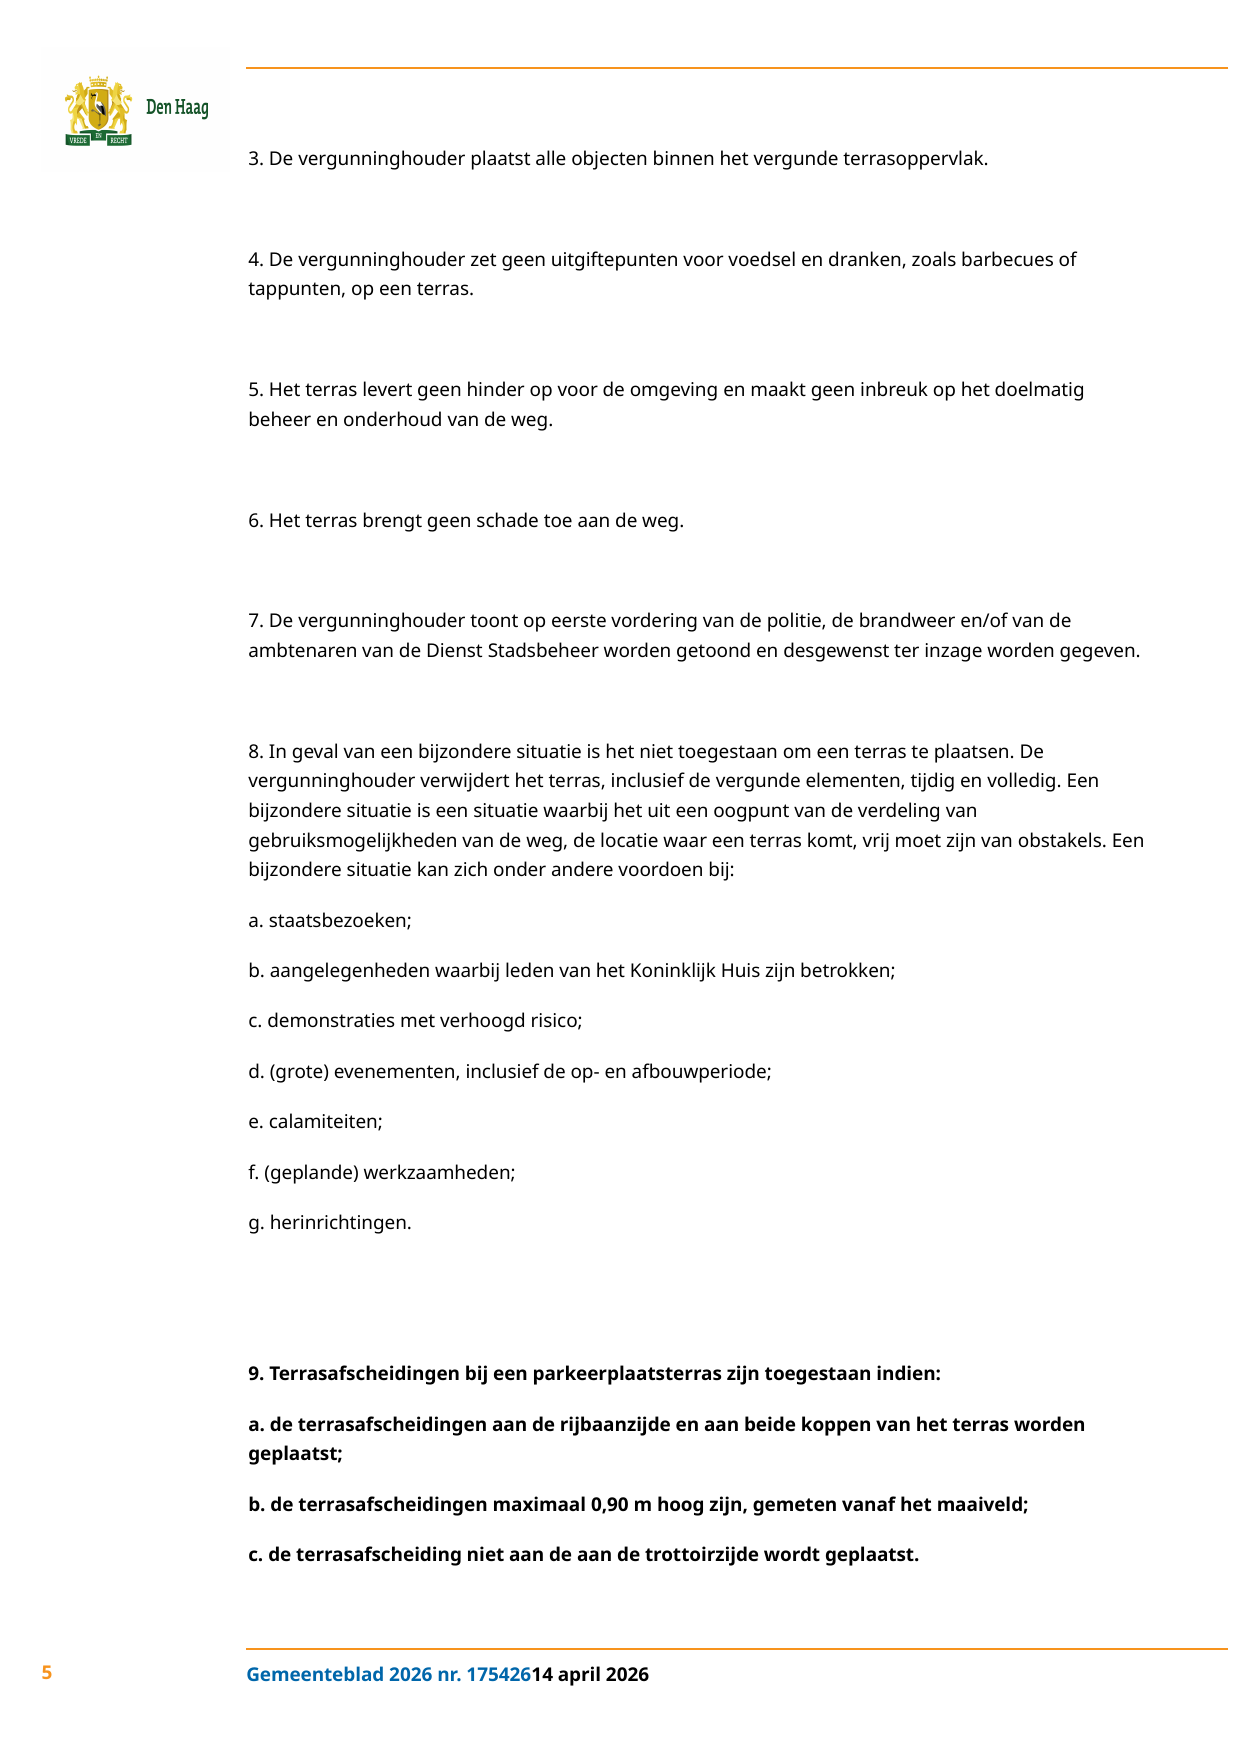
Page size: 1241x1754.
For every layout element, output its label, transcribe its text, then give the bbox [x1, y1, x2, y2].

text g. herinrichtingen. [248, 1209, 1152, 1235]
text 6. Het terras brengt geen schade toe aan de weg. [248, 507, 1152, 533]
text 9. Terrasafscheidingen bij een parkeerplaatsterras zijn toegestaan indien: [248, 1361, 1152, 1386]
text a. de terrasafscheidingen aan de rijbaanzijde en aan beide koppen van het terras worden geplaatst; [248, 1411, 1152, 1466]
text b. de terrasafscheidingen maximaal 0,90 m hoog zijn, gemeten vanaf het maaiveld; [248, 1491, 1152, 1517]
picture [41, 47, 231, 172]
text a. staatsbezoeken; [248, 907, 1152, 933]
text 8. In geval van een bijzondere situatie is het niet toegestaan om een terras te plaatsen. De vergunninghouder verwijdert het terras, inclusief de vergunde elementen, tijdig en volledig. Een bijzondere situatie is een situatie waarbij het uit een oogpunt van de verdeling van gebruiksmogelijkheden van de weg, de locatie waar een terras komt, vrij moet zijn van obstakels. Een bijzondere situatie kan zich onder andere voordoen bij: [248, 738, 1152, 882]
text 5. Het terras levert geen hinder op voor de omgeving en maakt geen inbreuk op het doelmatig beheer en onderhoud van de weg. [248, 376, 1152, 432]
text 7. De vergunninghouder toont op eerste vordering van de politie, de brandweer en/of van de ambtenaren van de Dienst Stadsbeheer worden getoond en desgewenst ter inzage worden gegeven. [248, 608, 1152, 663]
text d. (grote) evenementen, inclusief de op- en afbouwperiode; [248, 1058, 1152, 1084]
text c. de terrasafscheiding niet aan de aan de trottoirzijde wordt geplaatst. [248, 1541, 1152, 1567]
text 3. De vergunninghouder plaatst alle objecten binnen het vergunde terrasoppervlak. [248, 145, 1152, 171]
text c. demonstraties met verhoogd risico; [248, 1008, 1152, 1033]
text 4. De vergunninghouder zet geen uitgiftepunten voor voedsel en dranken, zoals barbecues of tappunten, op een terras. [248, 246, 1152, 301]
text e. calamiteiten; [248, 1108, 1152, 1134]
text f. (geplande) werkzaamheden; [248, 1159, 1152, 1185]
text b. aangelegenheden waarbij leden van het Koninklijk Huis zijn betrokken; [248, 957, 1152, 983]
